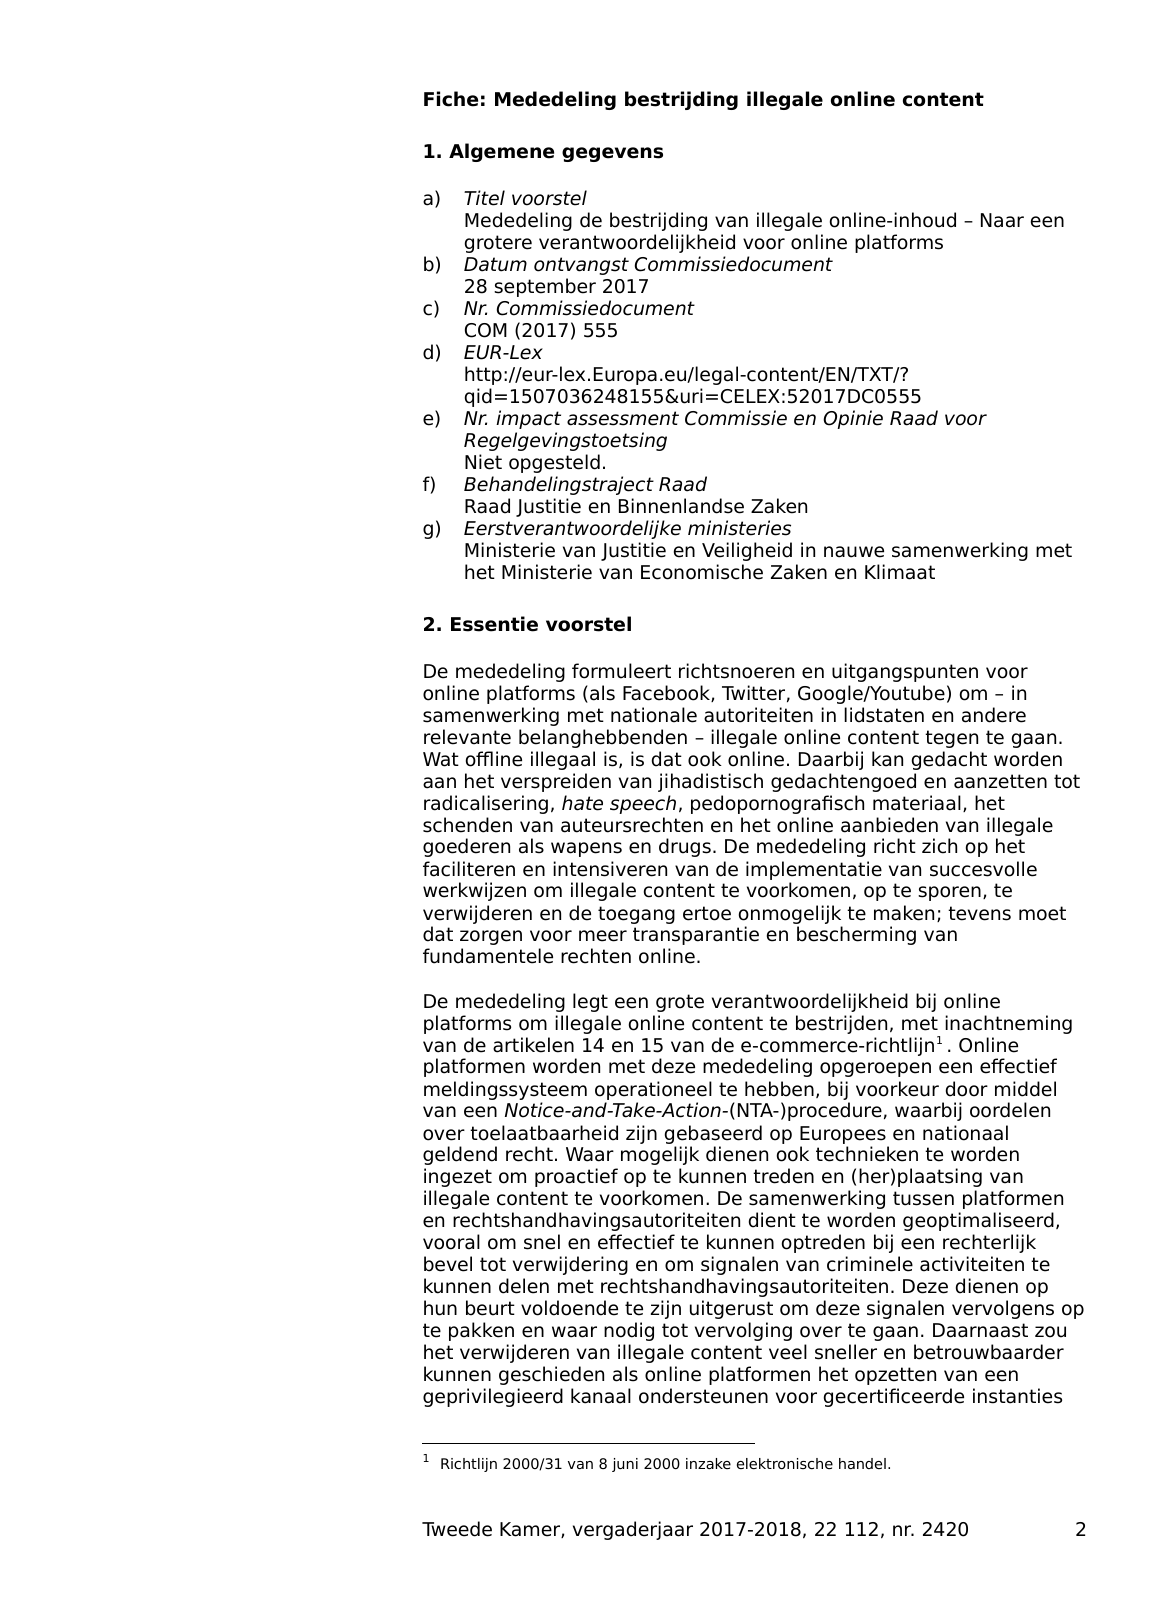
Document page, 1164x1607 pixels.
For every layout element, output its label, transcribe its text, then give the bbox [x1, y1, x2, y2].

text g) Eerstverantwoordelijke ministeries [422, 518, 1087, 540]
text b) Datum ontvangst Commissiedocument [422, 254, 1087, 276]
text 28 september 2017 [464, 276, 1087, 298]
text d) EUR-Lex [422, 342, 1087, 364]
text e) Nr. impact assessment Commissie en Opinie Raad voor Regelgevingstoetsing [422, 408, 1087, 452]
text Niet opgesteld. [464, 452, 1087, 474]
subtitle 2. Essentie voorstel [422, 614, 1087, 636]
text Raad Justitie en Binnenlandse Zaken [464, 496, 1087, 518]
text De mededeling legt een grote verantwoordelijkheid bij online platforms om illegale online content te bestrijden, met inachtneming van de artikelen 14 en 15 van de e-commerce-richtlijn. Online platformen worden met deze mededeling opgeroepen een effectief meldingssysteem operationeel te hebben, bij voorkeur door middel van een Notice-and-Take-Action-(NTA-)procedure, waarbij oordelen over toelaatbaarheid zijn gebaseerd op Europees en nationaal geldend recht. Waar mogelijk dienen ook technieken te worden ingezet om proactief op te kunnen treden en (her)plaatsing van illegale content te voorkomen. De samenwerking tussen platformen en rechtshandhavingsautoriteiten dient te worden geoptimaliseerd, vooral om snel en effectief te kunnen optreden bij een rechterlijk bevel tot verwijdering en om signalen van criminele activiteiten te kunnen delen met rechtshandhavingsautoriteiten. Deze dienen op hun beurt voldoende te zijn uitgerust om deze signalen vervolgens op te pakken en waar nodig tot vervolging over te gaan. Daarnaast zou het verwijderen van illegale content veel sneller en betrouwbaarder kunnen geschieden als online platformen het opzetten van een geprivilegieerd kanaal ondersteunen voor gecertificeerde instanties [422, 991, 1087, 1408]
text Richtlijn 2000/31 van 8 juni 2000 inzake elektronische handel. [422, 1452, 1087, 1474]
text COM (2017) 555 [464, 320, 1087, 342]
text c) Nr. Commissiedocument [422, 298, 1087, 320]
text a) Titel voorstel [422, 188, 1087, 210]
text f) Behandelingstraject Raad [422, 474, 1087, 496]
subtitle Fiche: Mededeling bestrijding illegale online content [422, 89, 1087, 111]
text Mededeling de bestrijding van illegale online-inhoud – Naar een grotere verantwoordelijkheid voor online platforms [464, 210, 1087, 254]
text http://eur-lex.Europa.eu/legal-content/EN/TXT/?qid=1507036248155&uri=CELEX:52017DC0555 [464, 364, 1087, 408]
text Ministerie van Justitie en Veiligheid in nauwe samenwerking met het Ministerie van Economische Zaken en Klimaat [464, 540, 1087, 584]
text De mededeling formuleert richtsnoeren en uitgangspunten voor online platforms (als Facebook, Twitter, Google/Youtube) om – in samenwerking met nationale autoriteiten in lidstaten en andere relevante belanghebbenden – illegale online content tegen te gaan. Wat offline illegaal is, is dat ook online. Daarbij kan gedacht worden aan het verspreiden van jihadistisch gedachtengoed en aanzetten tot radicalisering, hate speech, pedopornografisch materiaal, het schenden van auteursrechten en het online aanbieden van illegale goederen als wapens en drugs. De mededeling richt zich op het faciliteren en intensiveren van de implementatie van succesvolle werkwijzen om illegale content te voorkomen, op te sporen, te verwijderen en de toegang ertoe onmogelijk te maken; tevens moet dat zorgen voor meer transparantie en bescherming van fundamentele rechten online. [422, 661, 1087, 968]
subtitle 1. Algemene gegevens [422, 141, 1087, 163]
